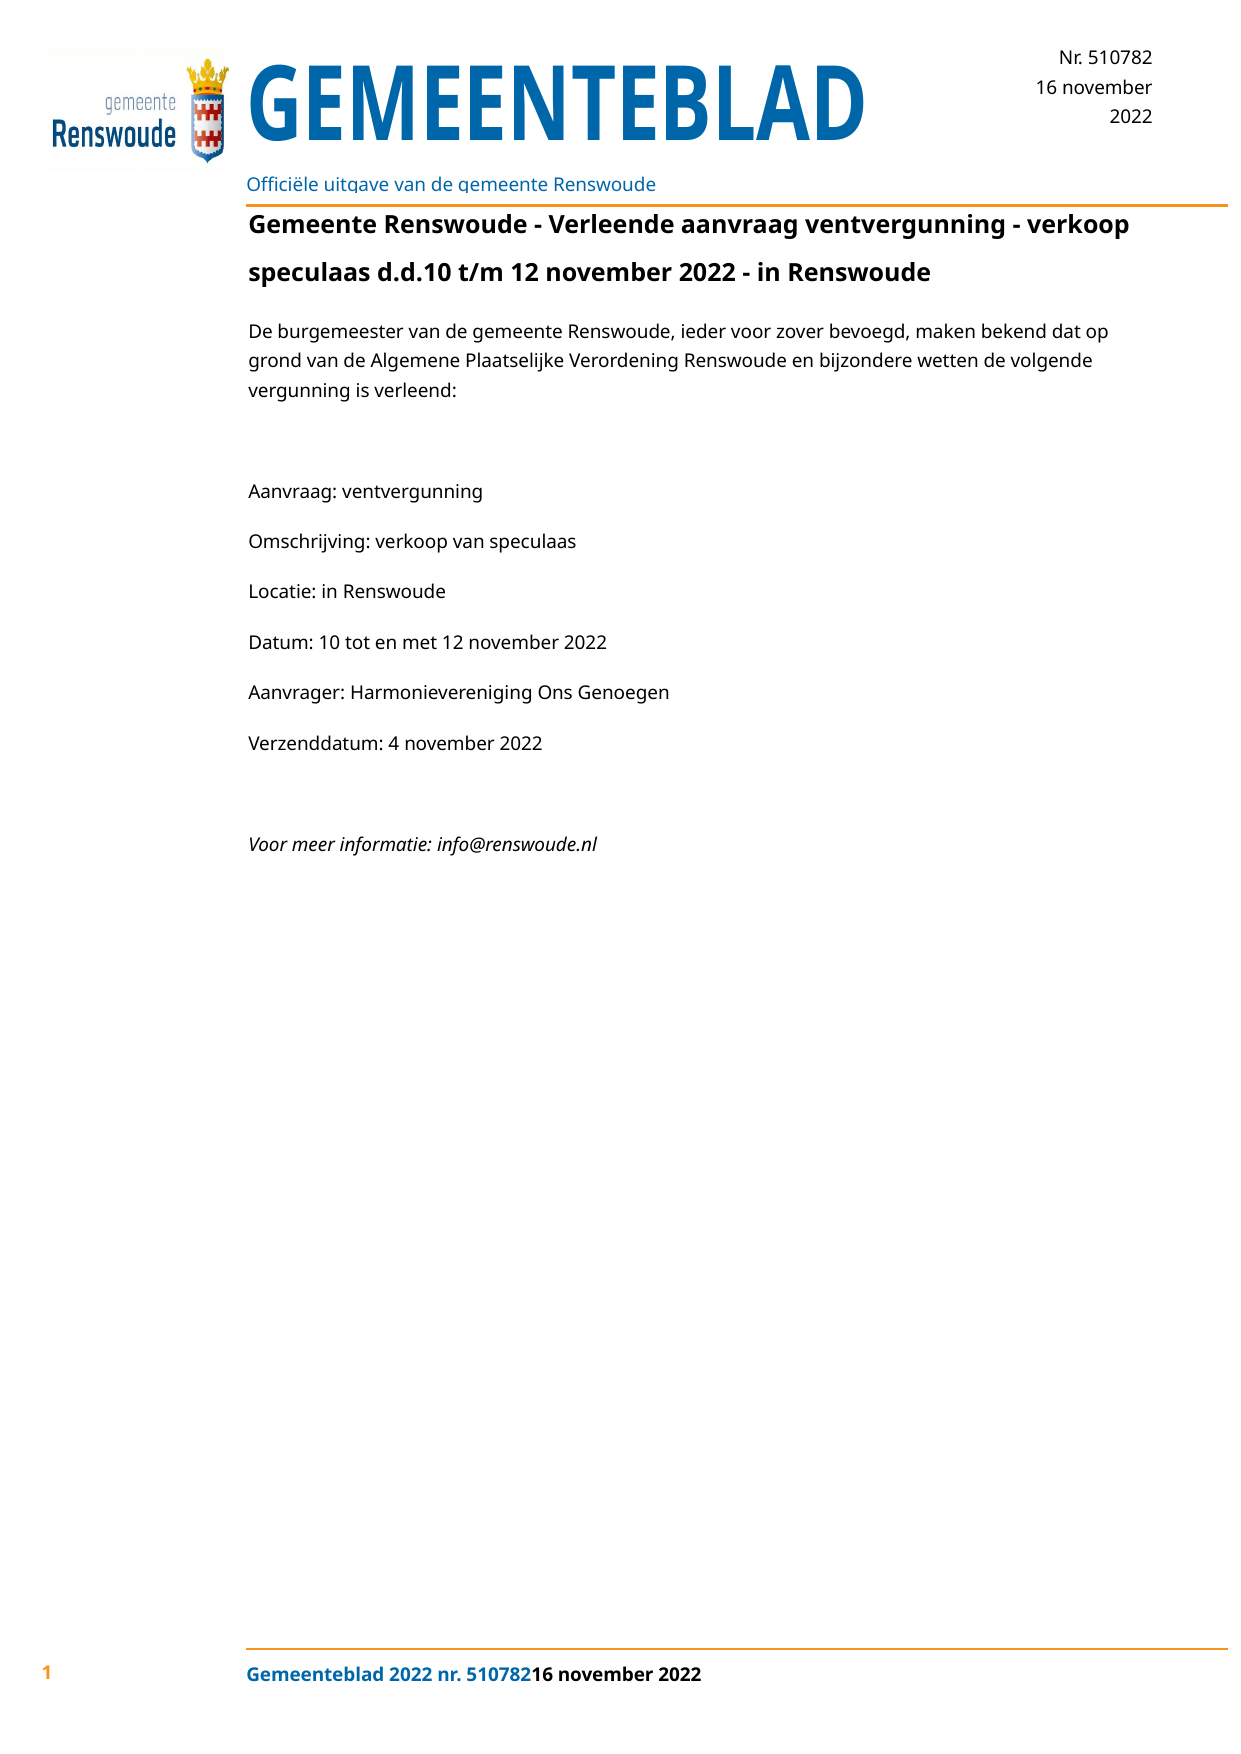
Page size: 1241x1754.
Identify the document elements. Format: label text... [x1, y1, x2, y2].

text Omschrijving: verkoop van speculaas [248, 528, 1152, 554]
text Voor meer informatie: info@renswoude.nl [248, 831, 1152, 857]
text Aanvrager: Harmonievereniging Ons Genoegen [248, 679, 1152, 705]
text Gemeente Renswoude - Verleende aanvraag ventvergunning - verkoop speculaas d.d.10 t/m 12 november 2022 - in Renswoude [248, 207, 1152, 288]
text De burgemeester van de gemeente Renswoude, ieder voor zover bevoegd, maken bekend dat op grond van de Algemene Plaatselijke Verordening Renswoude en bijzondere wetten de volgende vergunning is verleend: [248, 318, 1152, 403]
text Aanvraag: ventvergunning [248, 478, 1152, 504]
text Locatie: in Renswoude [248, 579, 1152, 604]
text Datum: 10 tot en met 12 november 2022 [248, 629, 1152, 655]
picture [41, 47, 231, 172]
text Verzenddatum: 4 november 2022 [248, 730, 1152, 756]
